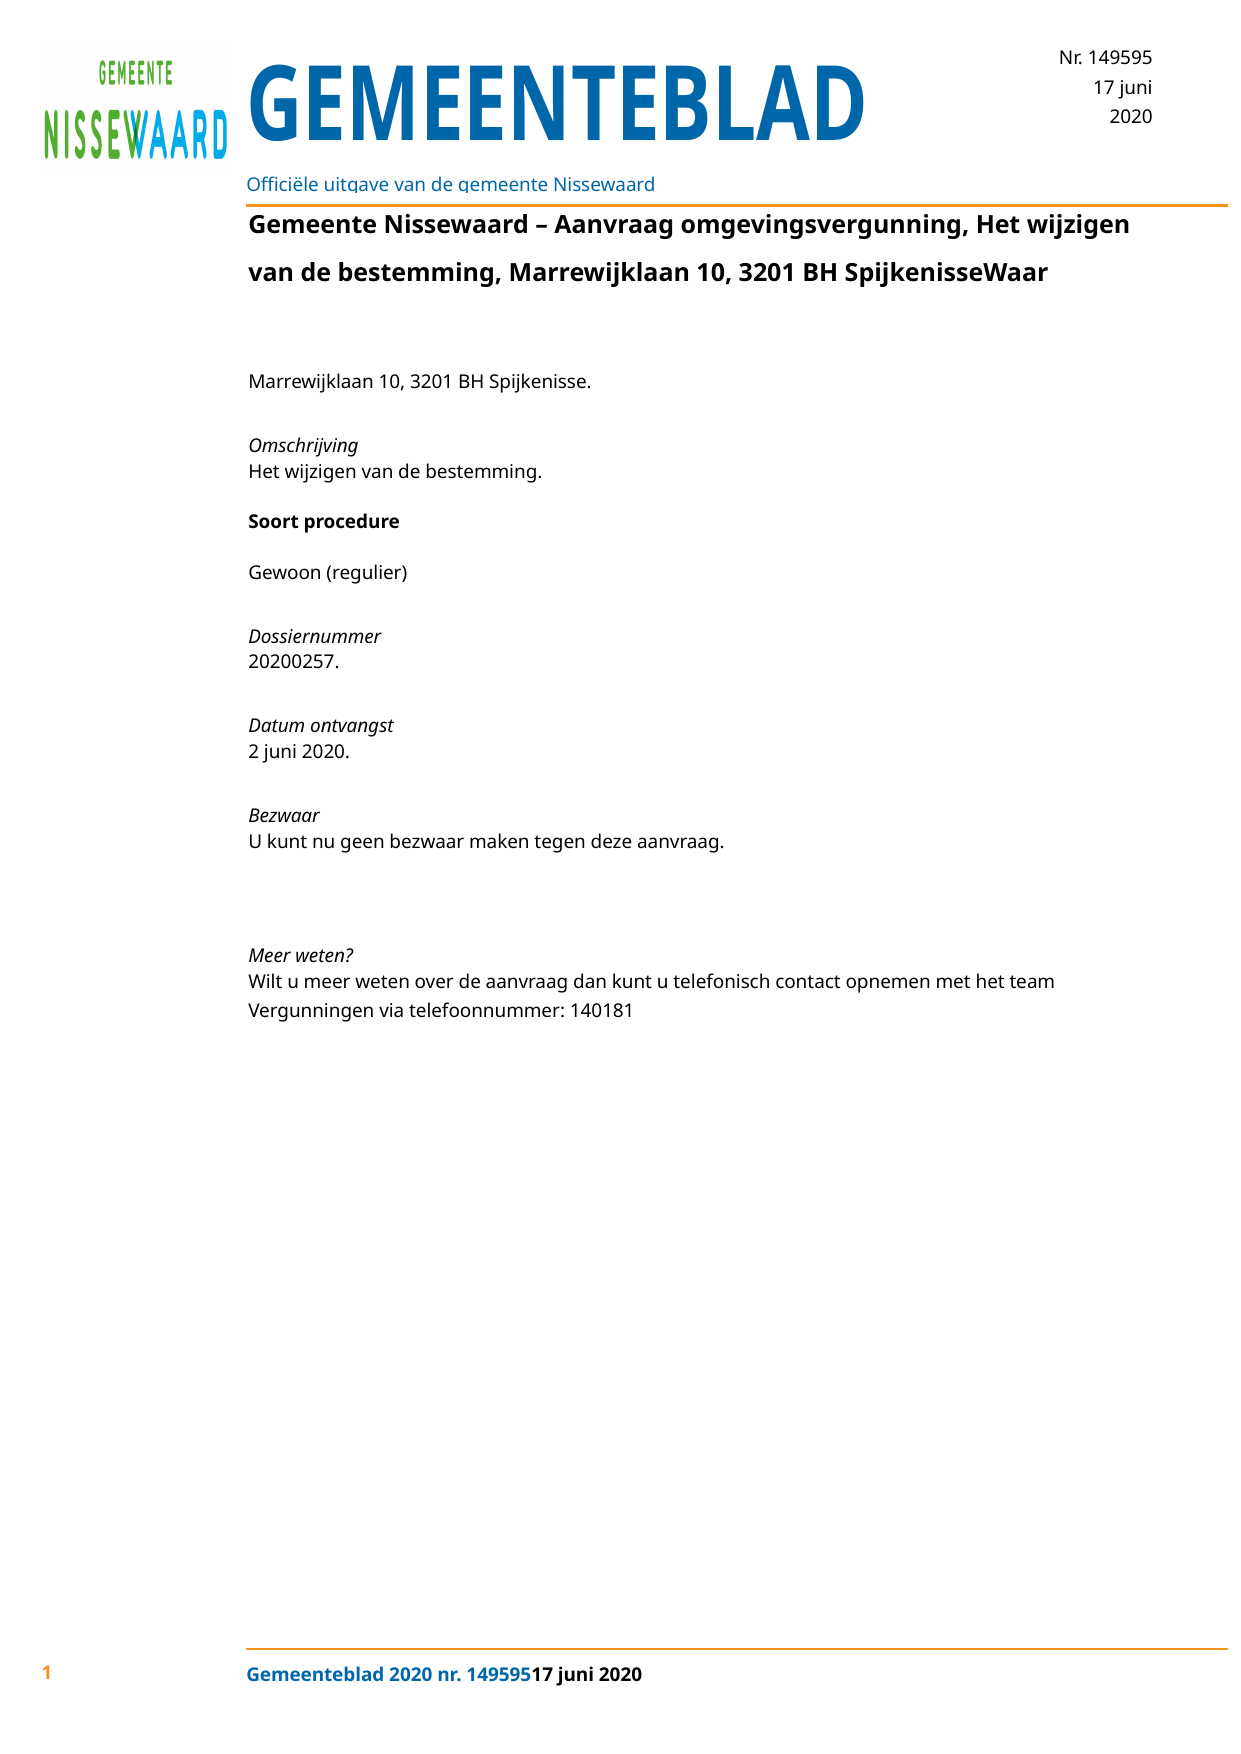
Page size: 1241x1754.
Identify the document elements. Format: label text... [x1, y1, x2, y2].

text Datum ontvangst [248, 712, 1152, 738]
text 20200257. [248, 648, 1152, 674]
text Gemeente Nissewaard – Aanvraag omgevingsvergunning, Het wijzigen van de bestemming, Marrewijklaan 10, 3201 BH SpijkenisseWaar [248, 207, 1152, 288]
text Meer weten? [248, 942, 1152, 968]
text Bezwaar [248, 802, 1152, 828]
text Gewoon (regulier) [248, 559, 1152, 584]
text Marrewijklaan 10, 3201 BH Spijkenisse. [248, 368, 1152, 394]
text 2 juni 2020. [248, 738, 1152, 764]
text U kunt nu geen bezwaar maken tegen deze aanvraag. [248, 828, 1152, 854]
text Wilt u meer weten over de aanvraag dan kunt u telefonisch contact opnemen met het team Vergunningen via telefoonnummer: 140181 [248, 968, 1152, 1023]
text Omschrijving [248, 432, 1152, 458]
text Dossiernummer [248, 623, 1152, 648]
text Soort procedure [248, 508, 1152, 534]
picture [41, 47, 231, 172]
text Het wijzigen van de bestemming. [248, 458, 1152, 484]
